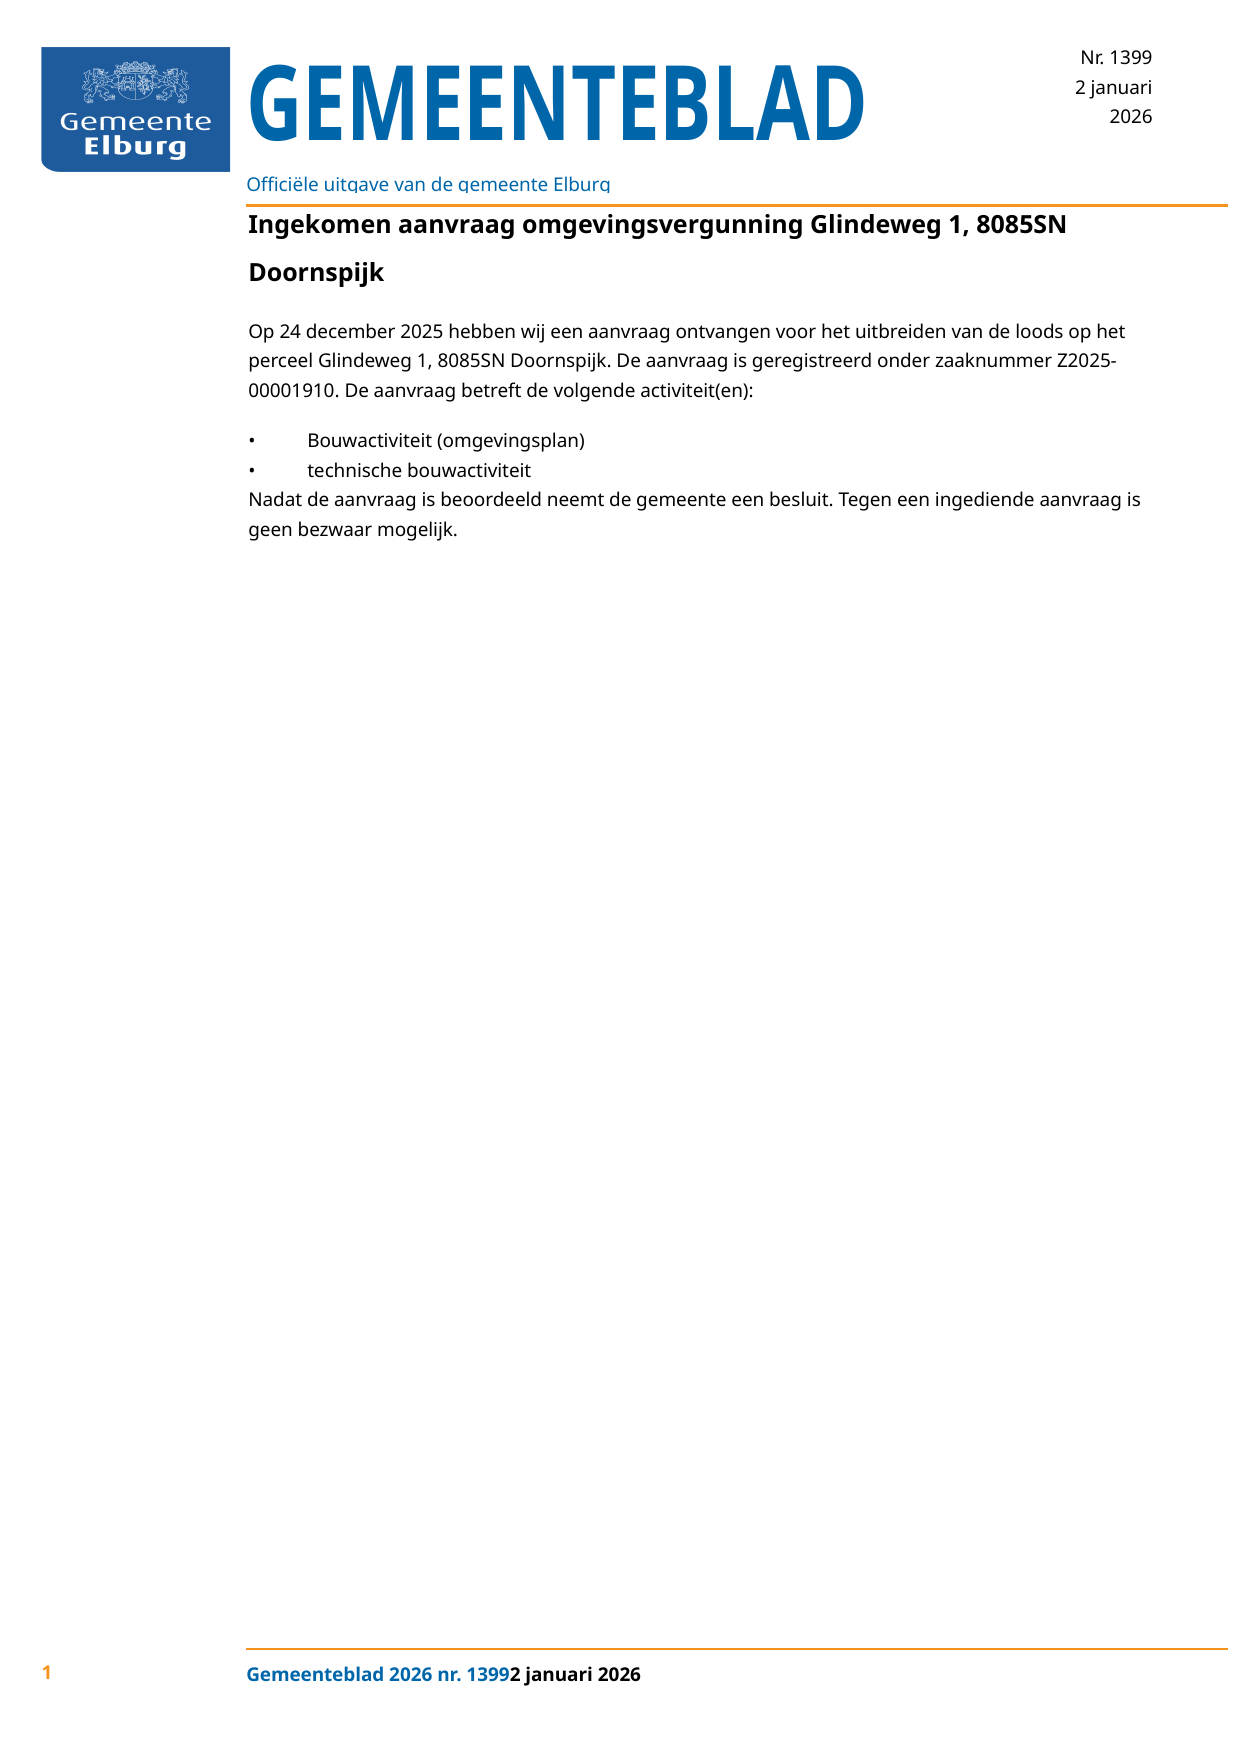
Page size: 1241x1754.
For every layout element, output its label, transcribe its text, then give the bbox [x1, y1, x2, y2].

picture [41, 47, 231, 172]
text Ingekomen aanvraag omgevingsvergunning Glindeweg 1, 8085SN Doornspijk [248, 207, 1152, 288]
list Bouwactiviteit (omgevingsplan) [248, 427, 1152, 453]
list technische bouwactiviteit [248, 457, 1152, 483]
text Op 24 december 2025 hebben wij een aanvraag ontvangen voor het uitbreiden van de loods op het perceel Glindeweg 1, 8085SN Doornspijk. De aanvraag is geregistreerd onder zaaknummer Z2025-00001910. De aanvraag betreft de volgende activiteit(en): [248, 318, 1152, 403]
text Nadat de aanvraag is beoordeeld neemt de gemeente een besluit. Tegen een ingediende aanvraag is geen bezwaar mogelijk. [248, 487, 1152, 542]
